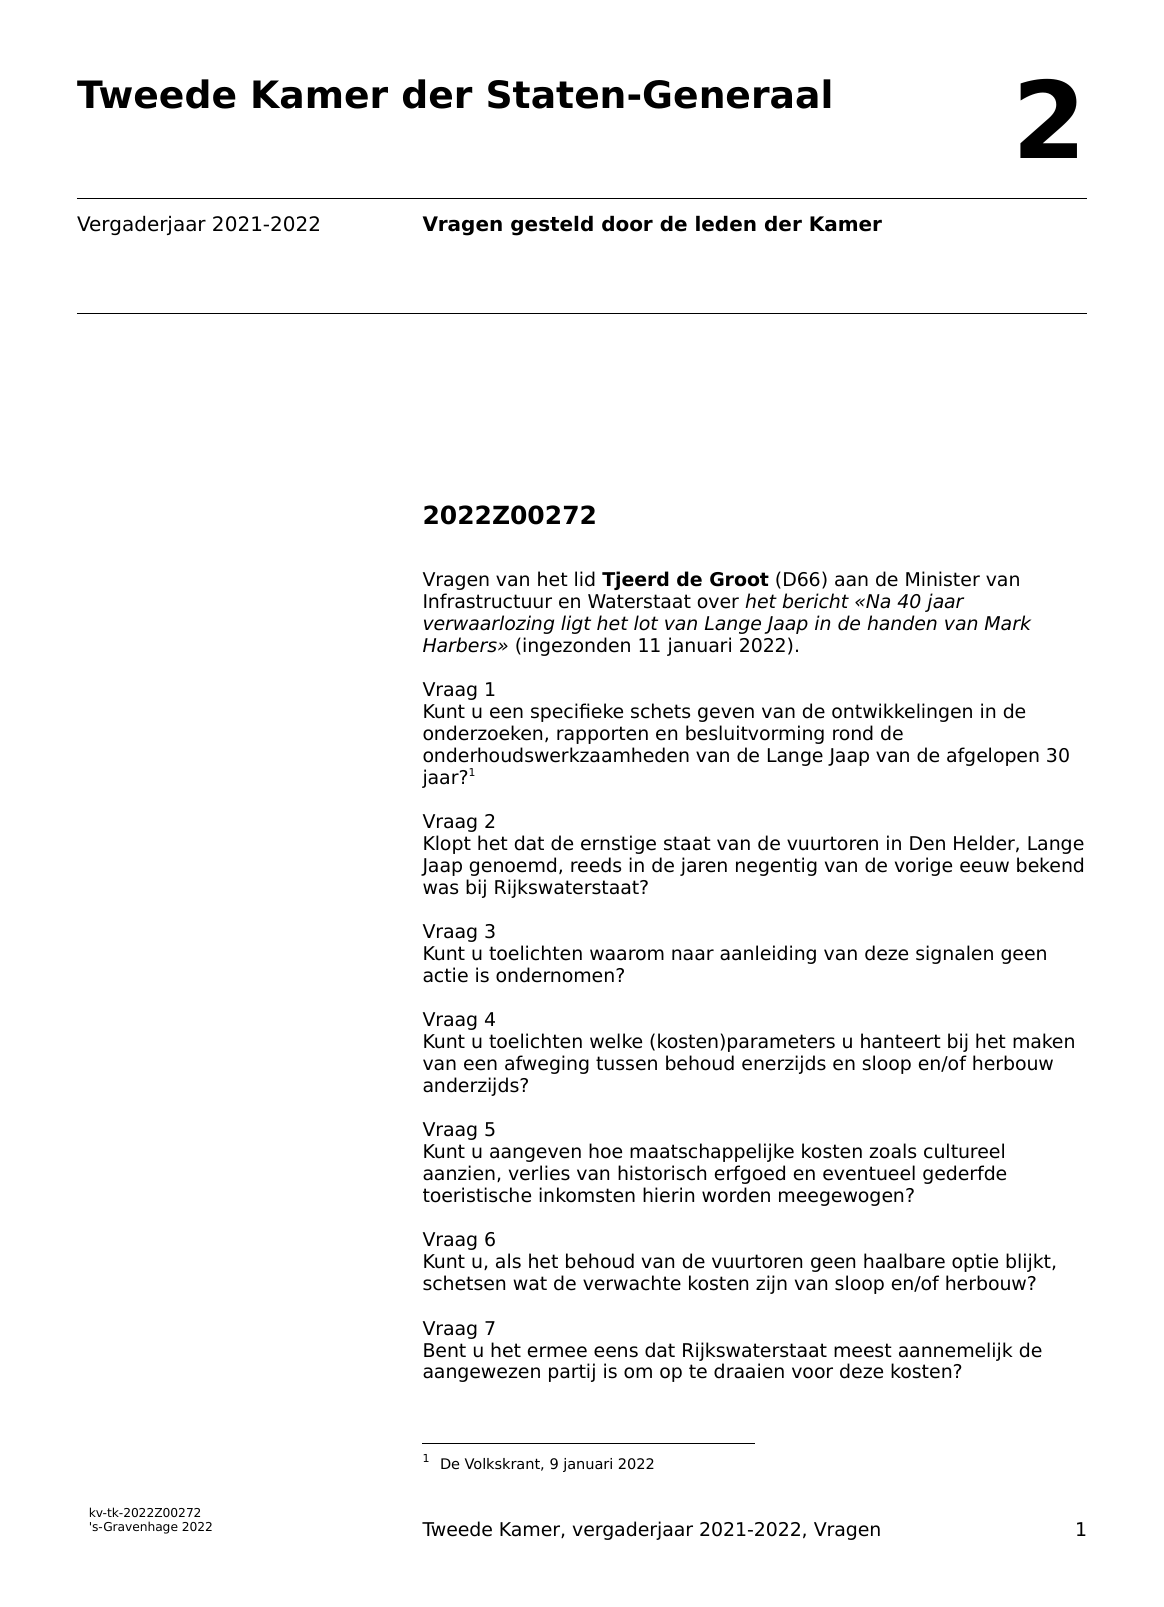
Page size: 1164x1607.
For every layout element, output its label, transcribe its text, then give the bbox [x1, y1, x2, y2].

table_cell Vragen gesteld door de leden der Kamer [422, 199, 1087, 313]
text Kunt u een specifieke schets geven van de ontwikkelingen in de onderzoeken, rapporten en besluitvorming rond de onderhoudswerkzaamheden van de Lange Jaap van de afgelopen 30 jaar? [422, 701, 1087, 789]
table_header 2 [886, 59, 1087, 198]
text Vraag 6 [422, 1229, 1087, 1251]
table_header Tweede Kamer der Staten-Generaal [77, 59, 886, 198]
text 's-Gravenhage 2022 [88, 1520, 323, 1534]
text Vraag 2 [422, 811, 1087, 833]
table_cell Vergaderjaar 2021-2022 [77, 199, 422, 313]
text Vraag 3 [422, 921, 1087, 943]
text Kunt u, als het behoud van de vuurtoren geen haalbare optie blijkt, schetsen wat de verwachte kosten zijn van sloop en/of herbouw? [422, 1251, 1087, 1295]
text Kunt u toelichten welke (kosten)parameters u hanteert bij het maken van een afweging tussen behoud enerzijds en sloop en/of herbouw anderzijds? [422, 1031, 1087, 1097]
text Klopt het dat de ernstige staat van de vuurtoren in Den Helder, Lange Jaap genoemd, reeds in de jaren negentig van de vorige eeuw bekend was bij Rijkswaterstaat? [422, 833, 1087, 899]
text Vraag 7 [422, 1317, 1087, 1339]
text 2022Z00272 [422, 501, 1087, 531]
text Kunt u aangeven hoe maatschappelijke kosten zoals cultureel aanzien, verlies van historisch erfgoed en eventueel gederfde toeristische inkomsten hierin worden meegewogen? [422, 1141, 1087, 1207]
text kv-tk-2022Z00272 [88, 1506, 323, 1520]
text Vraag 5 [422, 1119, 1087, 1141]
text Vragen van het lid Tjeerd de Groot (D66) aan de Minister van Infrastructuur en Waterstaat over het bericht «Na 40 jaar verwaarlozing ligt het lot van Lange Jaap in de handen van Mark Harbers» (ingezonden 11 januari 2022). [422, 569, 1087, 657]
text Kunt u toelichten waarom naar aanleiding van deze signalen geen actie is ondernomen? [422, 943, 1087, 987]
text Vraag 1 [422, 679, 1087, 701]
text De Volkskrant, 9 januari 2022 [422, 1452, 1087, 1474]
text Vraag 4 [422, 1009, 1087, 1031]
text Bent u het ermee eens dat Rijkswaterstaat meest aannemelijk de aangewezen partij is om op te draaien voor deze kosten? [422, 1339, 1087, 1383]
